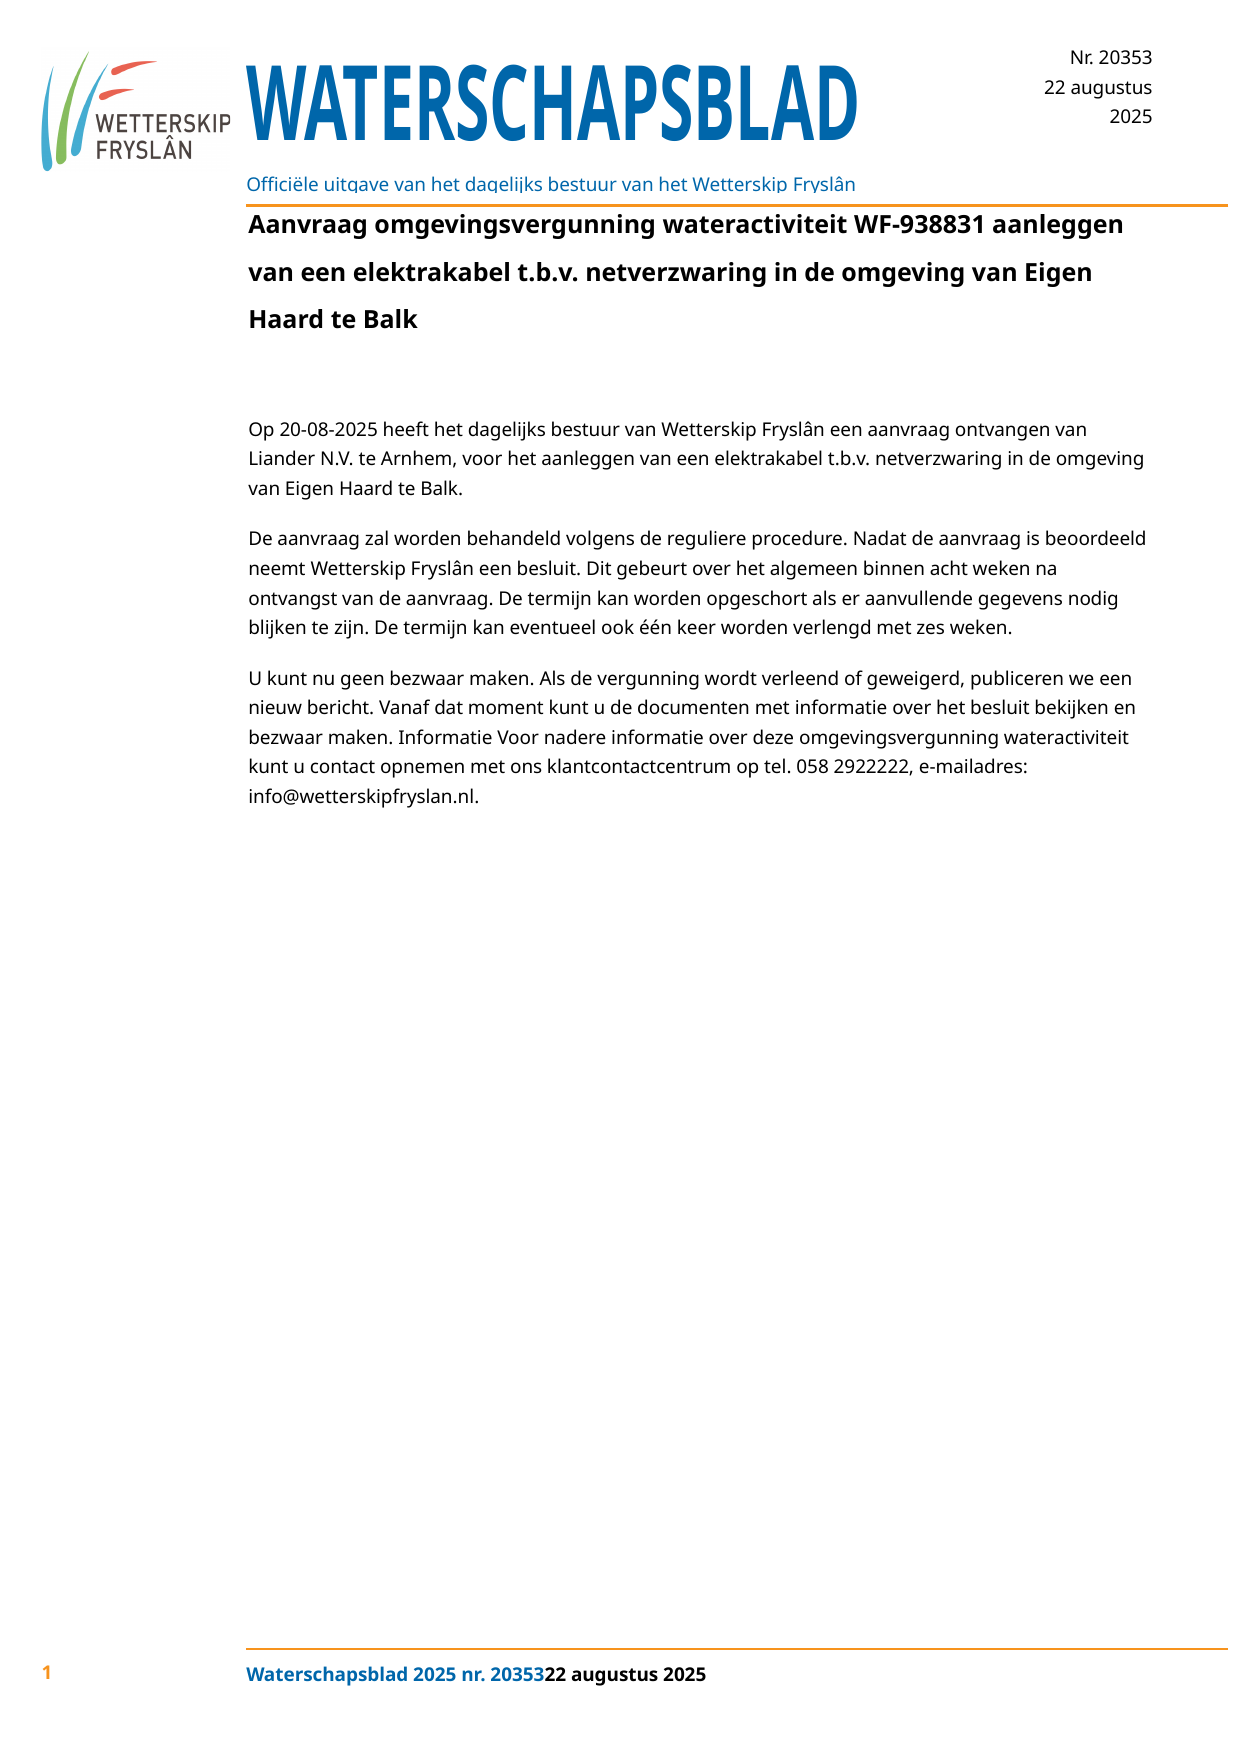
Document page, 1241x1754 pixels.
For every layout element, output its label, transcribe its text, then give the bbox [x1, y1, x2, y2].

picture [41, 47, 231, 172]
text De aanvraag zal worden behandeld volgens de reguliere procedure. Nadat de aanvraag is beoordeeld neemt Wetterskip Fryslân een besluit. Dit gebeurt over het algemeen binnen acht weken na ontvangst van de aanvraag. De termijn kan worden opgeschort als er aanvullende gegevens nodig blijken te zijn. De termijn kan eventueel ook één keer worden verlengd met zes weken. [248, 526, 1152, 640]
text U kunt nu geen bezwaar maken. Als de vergunning wordt verleend of geweigerd, publiceren we een nieuw bericht. Vanaf dat moment kunt u de documenten met informatie over het besluit bekijken en bezwaar maken. Informatie Voor nadere informatie over deze omgevingsvergunning wateractiviteit kunt u contact opnemen met ons klantcontactcentrum op tel. 058 2922222, e-mailadres: info@wetterskipfryslan.nl. [248, 665, 1152, 809]
text Aanvraag omgevingsvergunning wateractiviteit WF-938831 aanleggen van een elektrakabel t.b.v. netverzwaring in de omgeving van Eigen Haard te Balk [248, 207, 1152, 336]
text Op 20-08-2025 heeft het dagelijks bestuur van Wetterskip Fryslân een aanvraag ontvangen van Liander N.V. te Arnhem, voor het aanleggen van een elektrakabel t.b.v. netverzwaring in de omgeving van Eigen Haard te Balk. [248, 416, 1152, 501]
